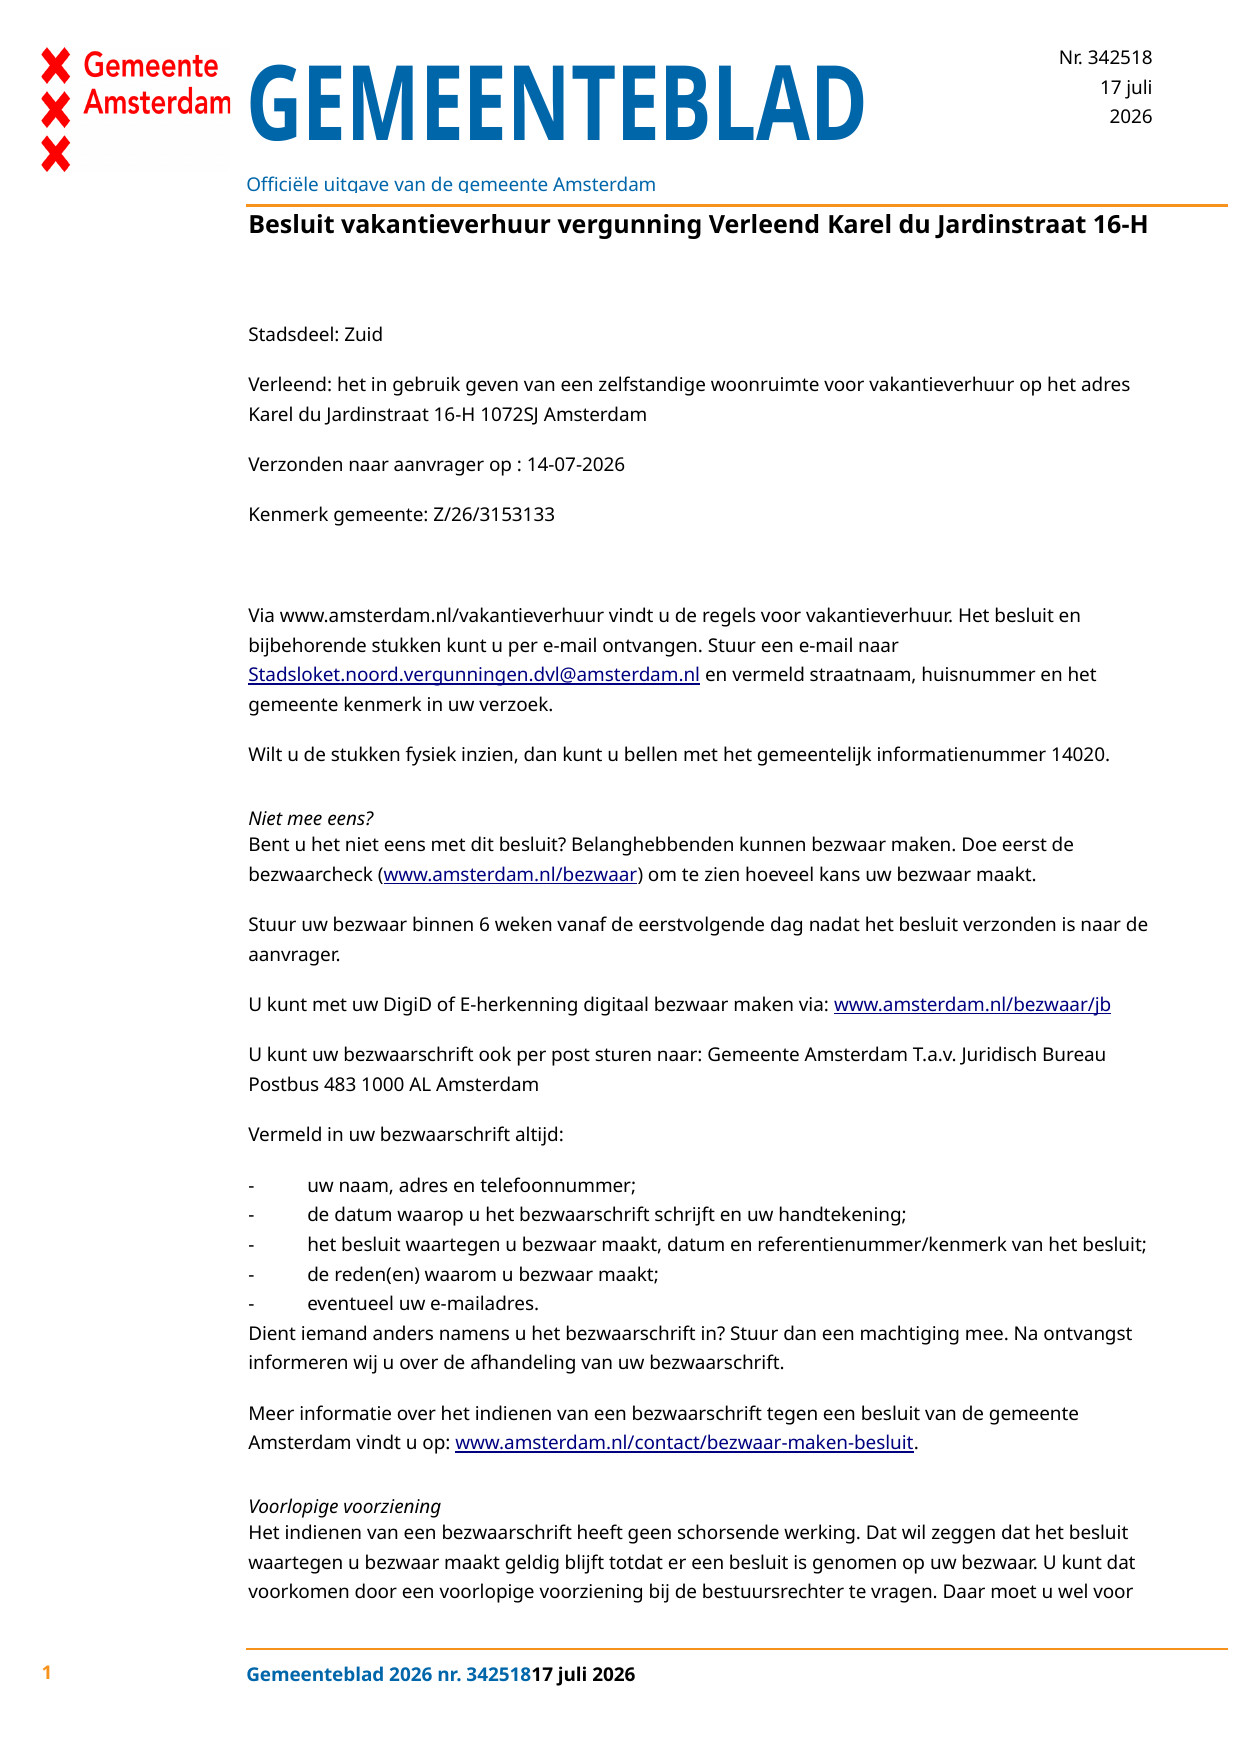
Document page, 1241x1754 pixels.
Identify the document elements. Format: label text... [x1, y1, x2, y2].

list de datum waarop u het bezwaarschrift schrijft en uw handtekening; [248, 1202, 1152, 1227]
text Vermeld in uw bezwaarschrift altijd: [248, 1122, 1152, 1147]
text Het indienen van een bezwaarschrift heeft geen schorsende werking. Dat wil zeggen dat het besluit waartegen u bezwaar maakt geldig blijft totdat er een besluit is genomen op uw bezwaar. U kunt dat voorkomen door een voorlopige voorziening bij de bestuursrechter te vragen. Daar moet u wel voor [248, 1519, 1152, 1604]
text Stuur uw bezwaar binnen 6 weken vanaf de eerstvolgende dag nadat het besluit verzonden is naar de aanvrager. [248, 911, 1152, 967]
text Voorlopige voorziening [248, 1493, 1152, 1519]
list eventueel uw e-mailadres. [248, 1290, 1152, 1316]
text Verzonden naar aanvrager op : 14-07-2026 [248, 451, 1152, 477]
list uw naam, adres en telefoonnummer; [248, 1172, 1152, 1198]
text Stadsdeel: Zuid [248, 321, 1152, 346]
text U kunt met uw DigiD of E-herkenning digitaal bezwaar maken via: www.amsterdam.nl/bezwaar/jb [248, 991, 1152, 1017]
text Bent u het niet eens met dit besluit? Belanghebbenden kunnen bezwaar maken. Doe eerst de bezwaarcheck (www.amsterdam.nl/bezwaar) om te zien hoeveel kans uw bezwaar maakt. [248, 831, 1152, 887]
text Meer informatie over het indienen van een bezwaarschrift tegen een besluit van de gemeente Amsterdam vindt u op: www.amsterdam.nl/contact/bezwaar-maken-besluit. [248, 1400, 1152, 1455]
list de reden(en) waarom u bezwaar maakt; [248, 1261, 1152, 1287]
text Wilt u de stukken fysiek inzien, dan kunt u bellen met het gemeentelijk informatienummer 14020. [248, 742, 1152, 767]
text Niet mee eens? [248, 806, 1152, 831]
list het besluit waartegen u bezwaar maakt, datum en referentienummer/kenmerk van het besluit; [248, 1231, 1152, 1257]
text Via www.amsterdam.nl/vakantieverhuur vindt u de regels voor vakantieverhuur. Het besluit en bijbehorende stukken kunt u per e-mail ontvangen. Stuur een e-mail naar Stadsloket.noord.vergunningen.dvl@amsterdam.nl en vermeld straatnaam, huisnummer en het gemeente kenmerk in uw verzoek. [248, 602, 1152, 717]
text U kunt uw bezwaarschrift ook per post sturen naar: Gemeente Amsterdam T.a.v. Juridisch Bureau Postbus 483 1000 AL Amsterdam [248, 1042, 1152, 1097]
text Verleend: het in gebruik geven van een zelfstandige woonruimte voor vakantieverhuur op het adres Karel du Jardinstraat 16-H 1072SJ Amsterdam [248, 371, 1152, 426]
text Kenmerk gemeente: Z/26/3153133 [248, 502, 1152, 527]
text Dient iemand anders namens u het bezwaarschrift in? Stuur dan een machtiging mee. Na ontvangst informeren wij u over de afhandeling van uw bezwaarschrift. [248, 1320, 1152, 1375]
text Besluit vakantieverhuur vergunning Verleend Karel du Jardinstraat 16-H [248, 207, 1152, 241]
picture [41, 47, 231, 172]
